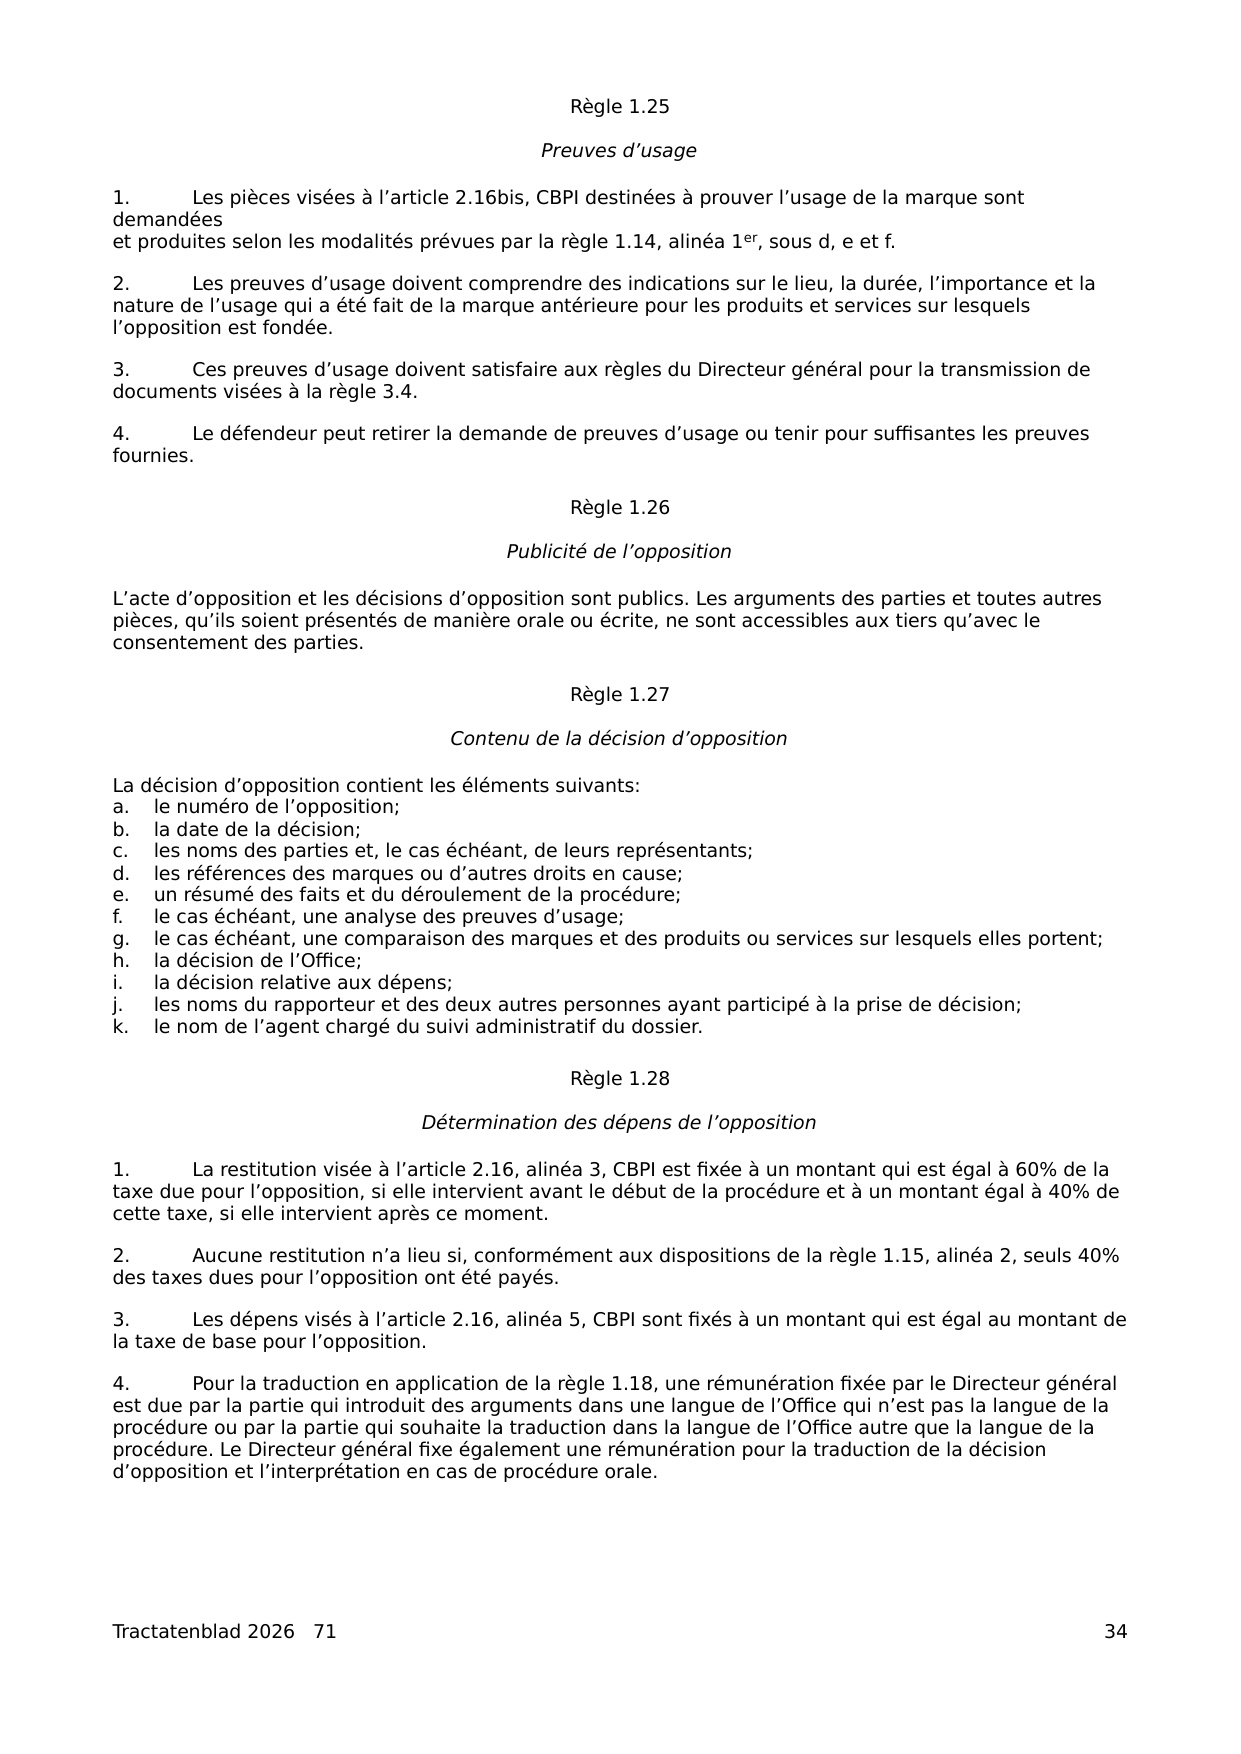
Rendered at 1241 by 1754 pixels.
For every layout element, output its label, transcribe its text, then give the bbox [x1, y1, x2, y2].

text g. le cas échéant, une comparaison des marques et des produits ou services sur lesquels elles portent; [112, 928, 1128, 950]
subtitle Règle 1.25 Preuves d’usage [112, 96, 1128, 162]
text 1. Les pièces visées à l’article 2.16bis, CBPI destinées à prouver l’usage de la marque sont demandées [112, 187, 1128, 231]
text c. les noms des parties et, le cas échéant, de leurs représentants; [112, 840, 1128, 862]
subtitle Règle 1.27 Contenu de la décision d’opposition [112, 683, 1128, 749]
text b. la date de la décision; [112, 818, 1128, 840]
subtitle Règle 1.28 Détermination des dépens de l’opposition [112, 1068, 1128, 1134]
text L’acte d’opposition et les décisions d’opposition sont publics. Les arguments des parties et toutes autres pièces, qu’ils soient présentés de manière orale ou écrite, ne sont accessibles aux tiers qu’avec le consentement des parties. [112, 588, 1128, 653]
text h. la décision de l’Office; [112, 950, 1128, 972]
text 4. Pour la traduction en application de la règle 1.18, une rémunération fixée par le Directeur général est due par la partie qui introduit des arguments dans une langue de l’Office qui n’est pas la langue de la procédure ou par la partie qui souhaite la traduction dans la langue de l’Office autre que la langue de la procédure. Le Directeur général fixe également une rémunération pour la traduction de la décision d’opposition et l’interprétation en cas de procédure orale. [112, 1373, 1128, 1483]
text 3. Les dépens visés à l’article 2.16, alinéa 5, CBPI sont fixés à un montant qui est égal au montant de la taxe de base pour l’opposition. [112, 1309, 1128, 1353]
subtitle Règle 1.26 Publicité de l’opposition [112, 497, 1128, 563]
text j. les noms du rapporteur et des deux autres personnes ayant participé à la prise de décision; [112, 994, 1128, 1016]
text a. le numéro de l’opposition; [112, 796, 1128, 818]
text e. un résumé des faits et du déroulement de la procédure; [112, 884, 1128, 906]
text 2. Aucune restitution n’a lieu si, conformément aux dispositions de la règle 1.15, alinéa 2, seuls 40% des taxes dues pour l’opposition ont été payés. [112, 1245, 1128, 1289]
text 3. Ces preuves d’usage doivent satisfaire aux règles du Directeur général pour la transmission de documents visées à la règle 3.4. [112, 359, 1128, 403]
text k. le nom de l’agent chargé du suivi administratif du dossier. [112, 1016, 1128, 1038]
text d. les références des marques ou d’autres droits en cause; [112, 862, 1128, 884]
text et produites selon les modalités prévues par la règle 1.14, alinéa 1er, sous d, e et f. [112, 231, 1128, 253]
text f. le cas échéant, une analyse des preuves d’usage; [112, 906, 1128, 928]
text 1. La restitution visée à l’article 2.16, alinéa 3, CBPI est fixée à un montant qui est égal à 60% de la taxe due pour l’opposition, si elle intervient avant le début de la procédure et à un montant égal à 40% de cette taxe, si elle intervient après ce moment. [112, 1159, 1128, 1225]
text 4. Le défendeur peut retirer la demande de preuves d’usage ou tenir pour suffisantes les preuves fournies. [112, 423, 1128, 467]
text i. la décision relative aux dépens; [112, 972, 1128, 994]
text La décision d’opposition contient les éléments suivants: [112, 774, 1128, 796]
text 2. Les preuves d’usage doivent comprendre des indications sur le lieu, la durée, l’importance et la nature de l’usage qui a été fait de la marque antérieure pour les produits et services sur lesquels l’opposition est fondée. [112, 273, 1128, 339]
